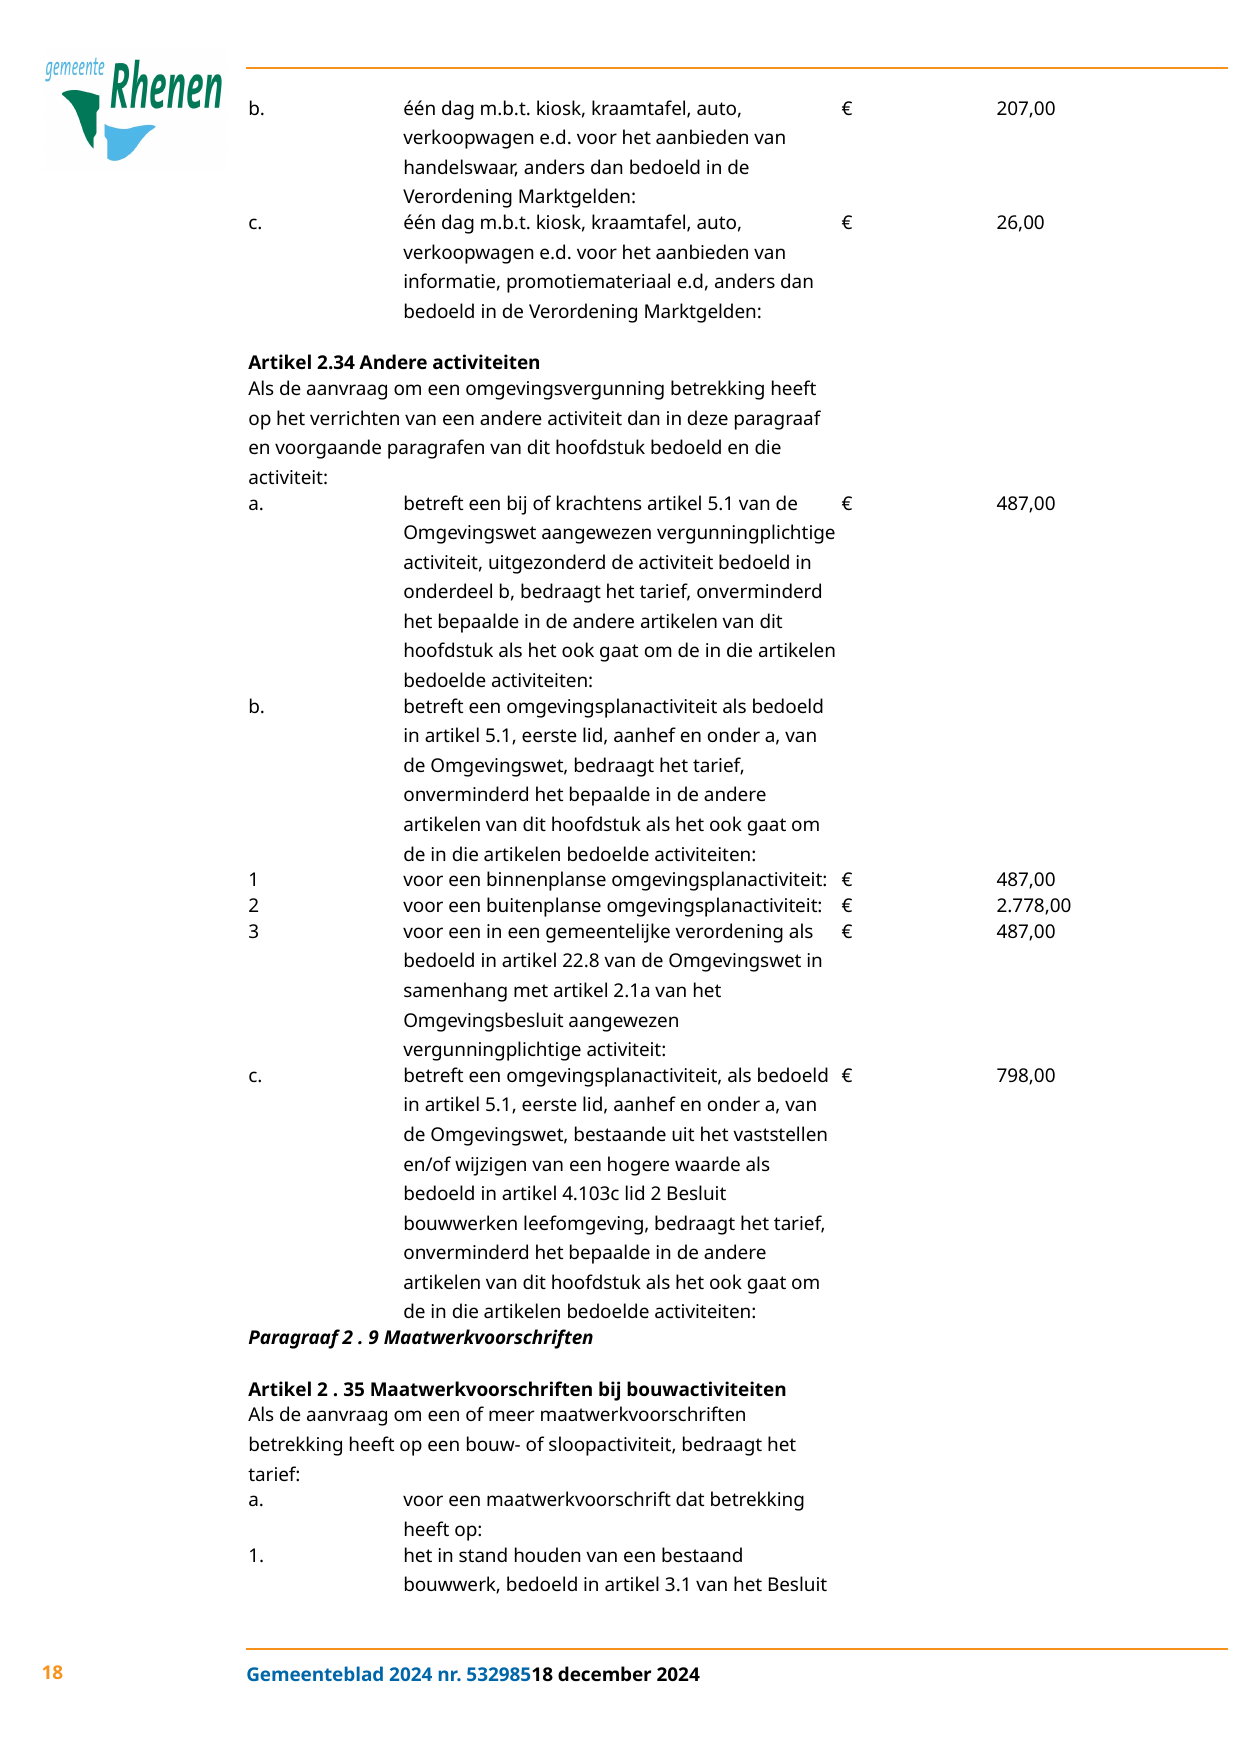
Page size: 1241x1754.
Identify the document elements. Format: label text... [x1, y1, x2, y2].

table_cell b. [248, 95, 403, 209]
table_cell Als de aanvraag om een omgevingsvergunning betrekking heeft op het verrichten van een andere activiteit dan in deze paragraaf en voorgaande paragrafen van dit hoofdstuk bedoeld en die activiteit: [248, 375, 841, 490]
table_cell 487,00 [996, 867, 1152, 892]
table_cell [996, 375, 1152, 490]
table_cell 487,00 [996, 918, 1152, 1062]
table_cell [841, 324, 996, 349]
table_cell € [841, 95, 996, 209]
table_cell één dag m.b.t. kiosk, kraamtafel, auto, verkoopwagen e.d. voor het aanbieden van handelswaar, anders dan bedoeld in de Verordening Marktgelden: [403, 95, 841, 209]
table_cell betreft een bij of krachtens artikel 5.1 van de Omgevingswet aangewezen vergunningplichtige activiteit, uitgezonderd de activiteit bedoeld in onderdeel b, bedraagt het tarief, onverminderd het bepaalde in de andere artikelen van dit hoofdstuk als het ook gaat om de in die artikelen bedoelde activiteiten: [403, 490, 841, 693]
table_cell het in stand houden van een bestaand bouwwerk, bedoeld in artikel 3.1 van het Besluit [403, 1542, 841, 1597]
table_cell 487,00 [996, 490, 1152, 693]
table_cell [403, 324, 841, 349]
table_cell Als de aanvraag om een of meer maatwerkvoorschriften betrekking heeft op een bouw- of sloopactiviteit, bedraagt het tarief: [248, 1402, 841, 1487]
table_cell a. [248, 1487, 403, 1542]
table_cell 1. [248, 1542, 403, 1597]
table_cell Artikel 2.34 Andere activiteiten [248, 350, 1152, 375]
table_cell [996, 324, 1152, 349]
table_cell [996, 1487, 1152, 1542]
table_cell € [841, 490, 996, 693]
table_cell € [841, 918, 996, 1062]
table_cell a. [248, 490, 403, 693]
table_cell [841, 1542, 996, 1597]
table_cell 207,00 [996, 95, 1152, 209]
table_cell één dag m.b.t. kiosk, kraamtafel, auto, verkoopwagen e.d. voor het aanbieden van informatie, promotiemateriaal e.d, anders dan bedoeld in de Verordening Marktgelden: [403, 209, 841, 324]
table_cell 2.778,00 [996, 892, 1152, 918]
table_cell [841, 1402, 996, 1487]
table_cell voor een buitenplanse omgevingsplanactiviteit: [403, 892, 841, 918]
table_cell € [841, 892, 996, 918]
table_cell voor een maatwerkvoorschrift dat betrekking heeft op: [403, 1487, 841, 1542]
table_cell € [841, 867, 996, 892]
table_cell [996, 1542, 1152, 1597]
table_cell [996, 1350, 1152, 1376]
table_cell voor een in een gemeentelijke verordening als bedoeld in artikel 22.8 van de Omgevingswet in samenhang met artikel 2.1a van het Omgevingsbesluit aangewezen vergunningplichtige activiteit: [403, 918, 841, 1062]
table_cell € [841, 1062, 996, 1324]
table_cell [248, 1350, 403, 1376]
table_cell voor een binnenplanse omgevingsplanactiviteit: [403, 867, 841, 892]
table_cell [403, 1350, 841, 1376]
table_cell [248, 324, 403, 349]
table_cell betreft een omgevingsplanactiviteit als bedoeld in artikel 5.1, eerste lid, aanhef en onder a, van de Omgevingswet, bedraagt het tarief, onverminderd het bepaalde in de andere artikelen van dit hoofdstuk als het ook gaat om de in die artikelen bedoelde activiteiten: [403, 693, 841, 867]
table_cell [841, 693, 996, 867]
table_cell [841, 375, 996, 490]
table_cell [841, 1350, 996, 1376]
table_cell [996, 1402, 1152, 1487]
table_cell Paragraaf 2 . 9 Maatwerkvoorschriften [248, 1325, 1152, 1350]
table_cell 1 [248, 867, 403, 892]
table_cell Artikel 2 . 35 Maatwerkvoorschriften bij bouwactiviteiten [248, 1376, 1152, 1402]
table_cell betreft een omgevingsplanactiviteit, als bedoeld in artikel 5.1, eerste lid, aanhef en onder a, van de Omgevingswet, bestaande uit het vaststellen en/of wijzigen van een hogere waarde als bedoeld in artikel 4.103c lid 2 Besluit bouwwerken leefomgeving, bedraagt het tarief, onverminderd het bepaalde in de andere artikelen van dit hoofdstuk als het ook gaat om de in die artikelen bedoelde activiteiten: [403, 1062, 841, 1324]
table_cell [996, 693, 1152, 867]
table_cell b. [248, 693, 403, 867]
table_cell 26,00 [996, 209, 1152, 324]
table_cell c. [248, 209, 403, 324]
table_cell € [841, 209, 996, 324]
table_cell c. [248, 1062, 403, 1324]
table_cell 3 [248, 918, 403, 1062]
table_cell 2 [248, 892, 403, 918]
picture [41, 47, 231, 172]
table_cell 798,00 [996, 1062, 1152, 1324]
table_cell [841, 1487, 996, 1542]
